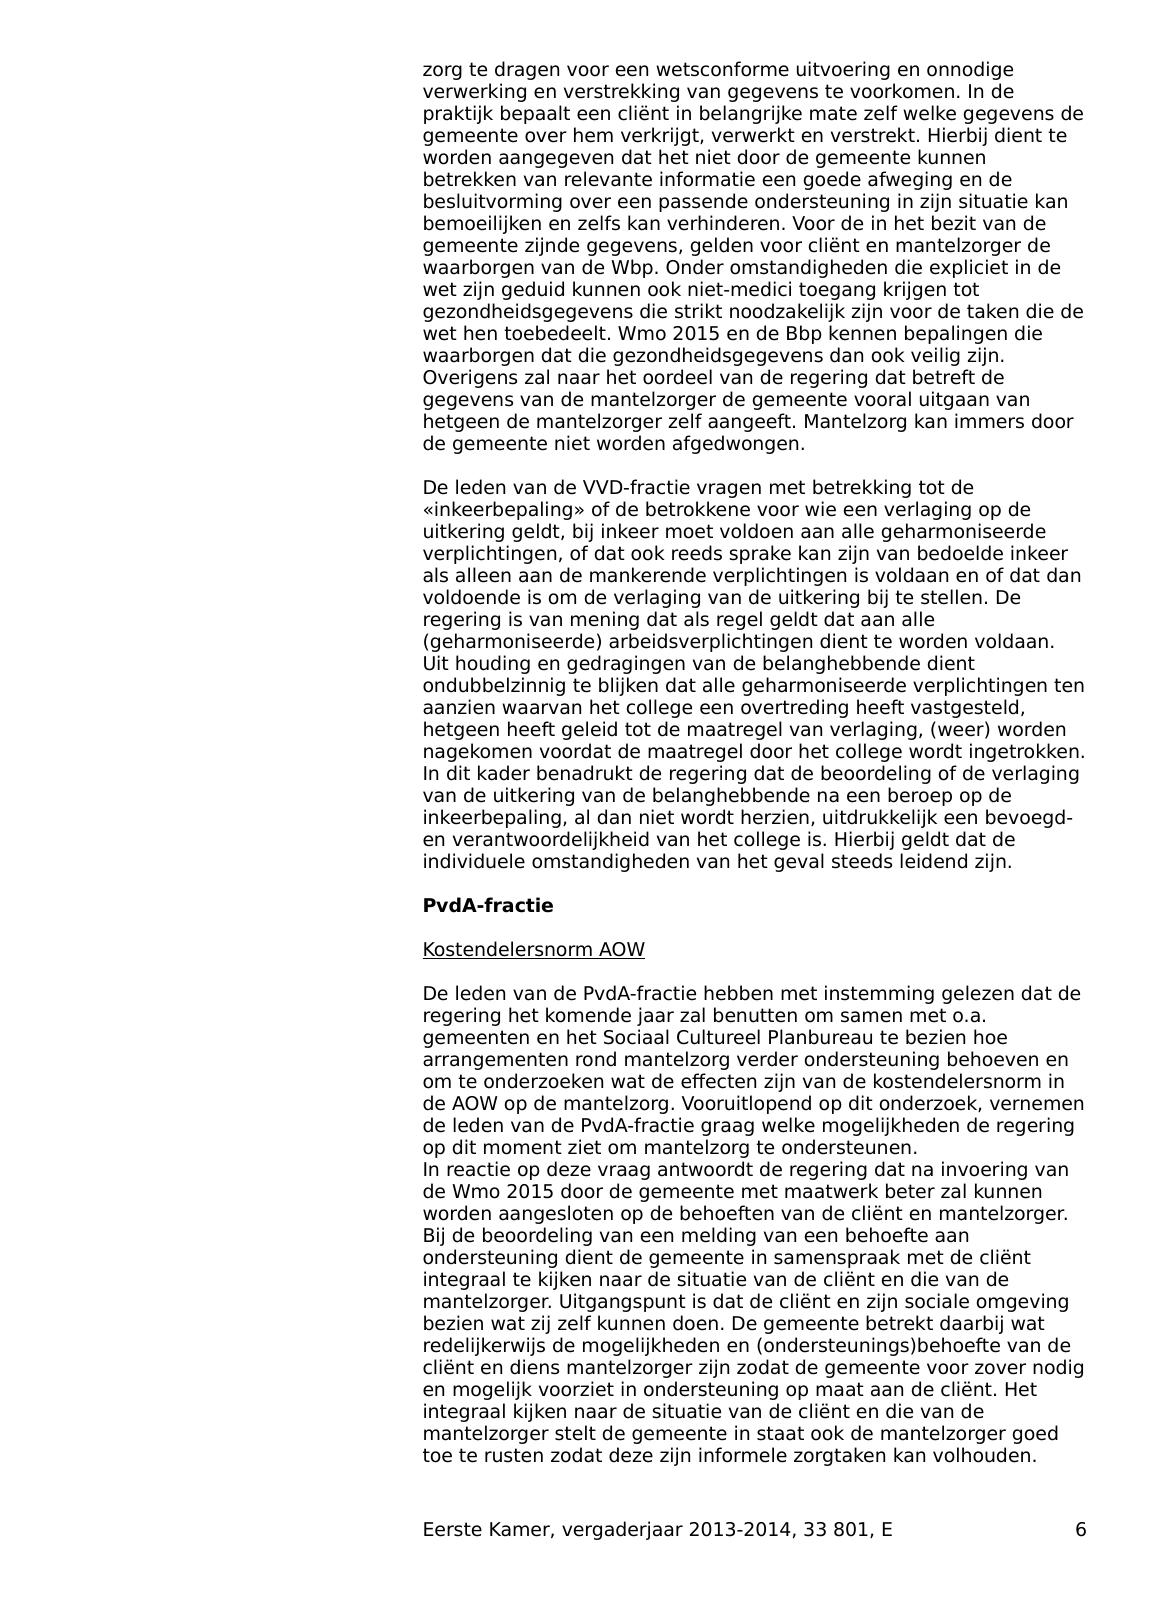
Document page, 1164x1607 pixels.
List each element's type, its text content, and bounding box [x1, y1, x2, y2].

text zorg te dragen voor een wetsconforme uitvoering en onnodige verwerking en verstrekking van gegevens te voorkomen. In de praktijk bepaalt een cliënt in belangrijke mate zelf welke gegevens de gemeente over hem verkrijgt, verwerkt en verstrekt. Hierbij dient te worden aangegeven dat het niet door de gemeente kunnen betrekken van relevante informatie een goede afweging en de besluitvorming over een passende ondersteuning in zijn situatie kan bemoeilijken en zelfs kan verhinderen. Voor de in het bezit van de gemeente zijnde gegevens, gelden voor cliënt en mantelzorger de waarborgen van de Wbp. Onder omstandigheden die expliciet in de wet zijn geduid kunnen ook niet-medici toegang krijgen tot gezondheidsgegevens die strikt noodzakelijk zijn voor de taken die de wet hen toebedeelt. Wmo 2015 en de Bbp kennen bepalingen die waarborgen dat die gezondheidsgegevens dan ook veilig zijn. Overigens zal naar het oordeel van de regering dat betreft de gegevens van de mantelzorger de gemeente vooral uitgaan van hetgeen de mantelzorger zelf aangeeft. Mantelzorg kan immers door de gemeente niet worden afgedwongen. [422, 59, 1087, 455]
text In reactie op deze vraag antwoordt de regering dat na invoering van de Wmo 2015 door de gemeente met maatwerk beter zal kunnen worden aangesloten op de behoeften van de cliënt en mantelzorger. Bij de beoordeling van een melding van een behoefte aan ondersteuning dient de gemeente in samenspraak met de cliënt integraal te kijken naar de situatie van de cliënt en die van de mantelzorger. Uitgangspunt is dat de cliënt en zijn sociale omgeving bezien wat zij zelf kunnen doen. De gemeente betrekt daarbij wat redelijkerwijs de mogelijkheden en (ondersteunings)behoefte van de cliënt en diens mantelzorger zijn zodat de gemeente voor zover nodig en mogelijk voorziet in ondersteuning op maat aan de cliënt. Het integraal kijken naar de situatie van de cliënt en die van de mantelzorger stelt de gemeente in staat ook de mantelzorger goed toe te rusten zodat deze zijn informele zorgtaken kan volhouden. [422, 1159, 1087, 1467]
text De leden van de VVD-fractie vragen met betrekking tot de «inkeerbepaling» of de betrokkene voor wie een verlaging op de uitkering geldt, bij inkeer moet voldoen aan alle geharmoniseerde verplichtingen, of dat ook reeds sprake kan zijn van bedoelde inkeer als alleen aan de mankerende verplichtingen is voldaan en of dat dan voldoende is om de verlaging van de uitkering bij te stellen. De regering is van mening dat als regel geldt dat aan alle (geharmoniseerde) arbeidsverplichtingen dient te worden voldaan. Uit houding en gedragingen van de belanghebbende dient ondubbelzinnig te blijken dat alle geharmoniseerde verplichtingen ten aanzien waarvan het college een overtreding heeft vastgesteld, hetgeen heeft geleid tot de maatregel van verlaging, (weer) worden nagekomen voordat de maatregel door het college wordt ingetrokken. In dit kader benadrukt de regering dat de beoordeling of de verlaging van de uitkering van de belanghebbende na een beroep op de inkeerbepaling, al dan niet wordt herzien, uitdrukkelijk een bevoegd- en verantwoordelijkheid van het college is. Hierbij geldt dat de individuele omstandigheden van het geval steeds leidend zijn. [422, 477, 1087, 872]
subtitle PvdA-fractie [422, 895, 1087, 917]
subtitle Kostendelersnorm AOW [422, 939, 1087, 961]
text De leden van de PvdA-fractie hebben met instemming gelezen dat de regering het komende jaar zal benutten om samen met o.a. gemeenten en het Sociaal Cultureel Planbureau te bezien hoe arrangementen rond mantelzorg verder ondersteuning behoeven en om te onderzoeken wat de effecten zijn van de kostendelersnorm in de AOW op de mantelzorg. Vooruitlopend op dit onderzoek, vernemen de leden van de PvdA-fractie graag welke mogelijkheden de regering op dit moment ziet om mantelzorg te ondersteunen. [422, 983, 1087, 1159]
